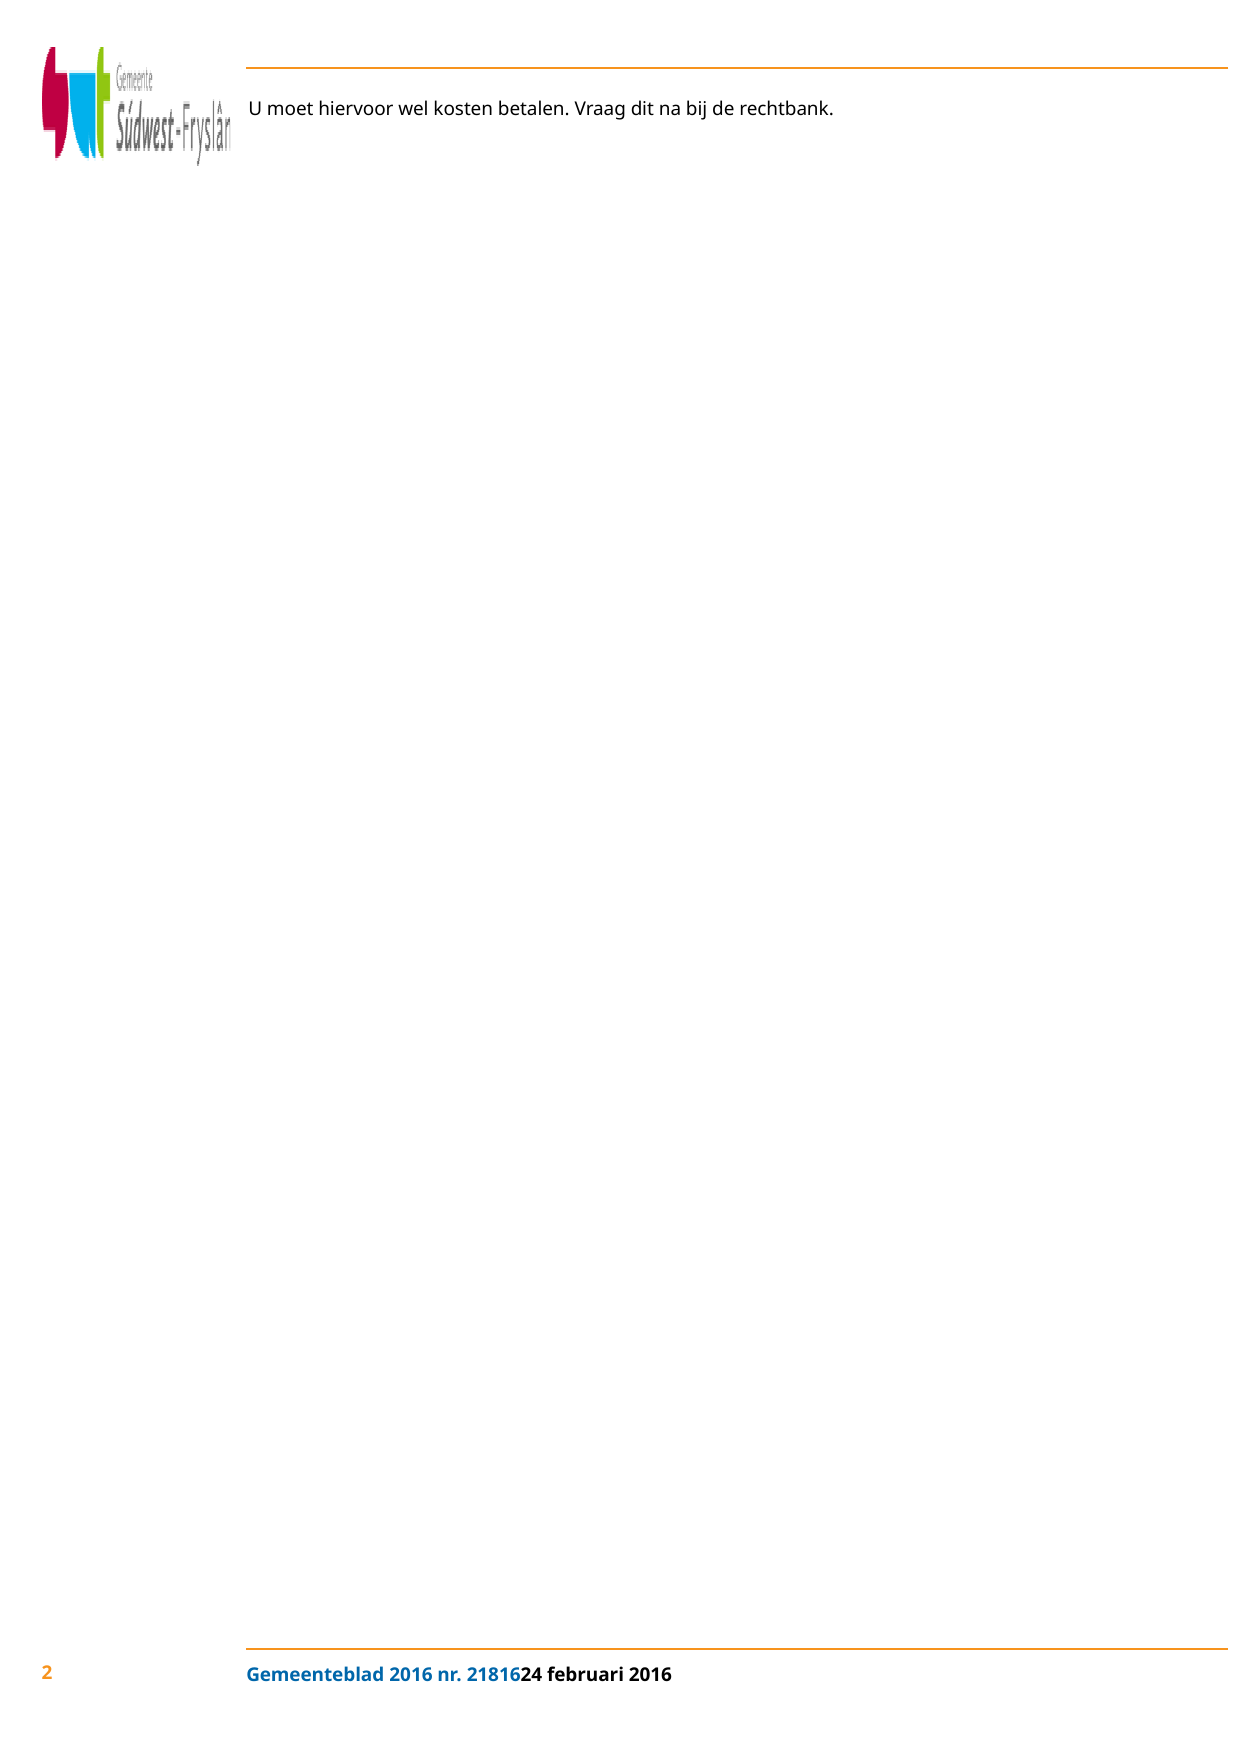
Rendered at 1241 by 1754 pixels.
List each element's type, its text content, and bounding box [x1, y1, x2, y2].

text U moet hiervoor wel kosten betalen. Vraag dit na bij de rechtbank. [248, 95, 1152, 121]
picture [41, 47, 231, 172]
